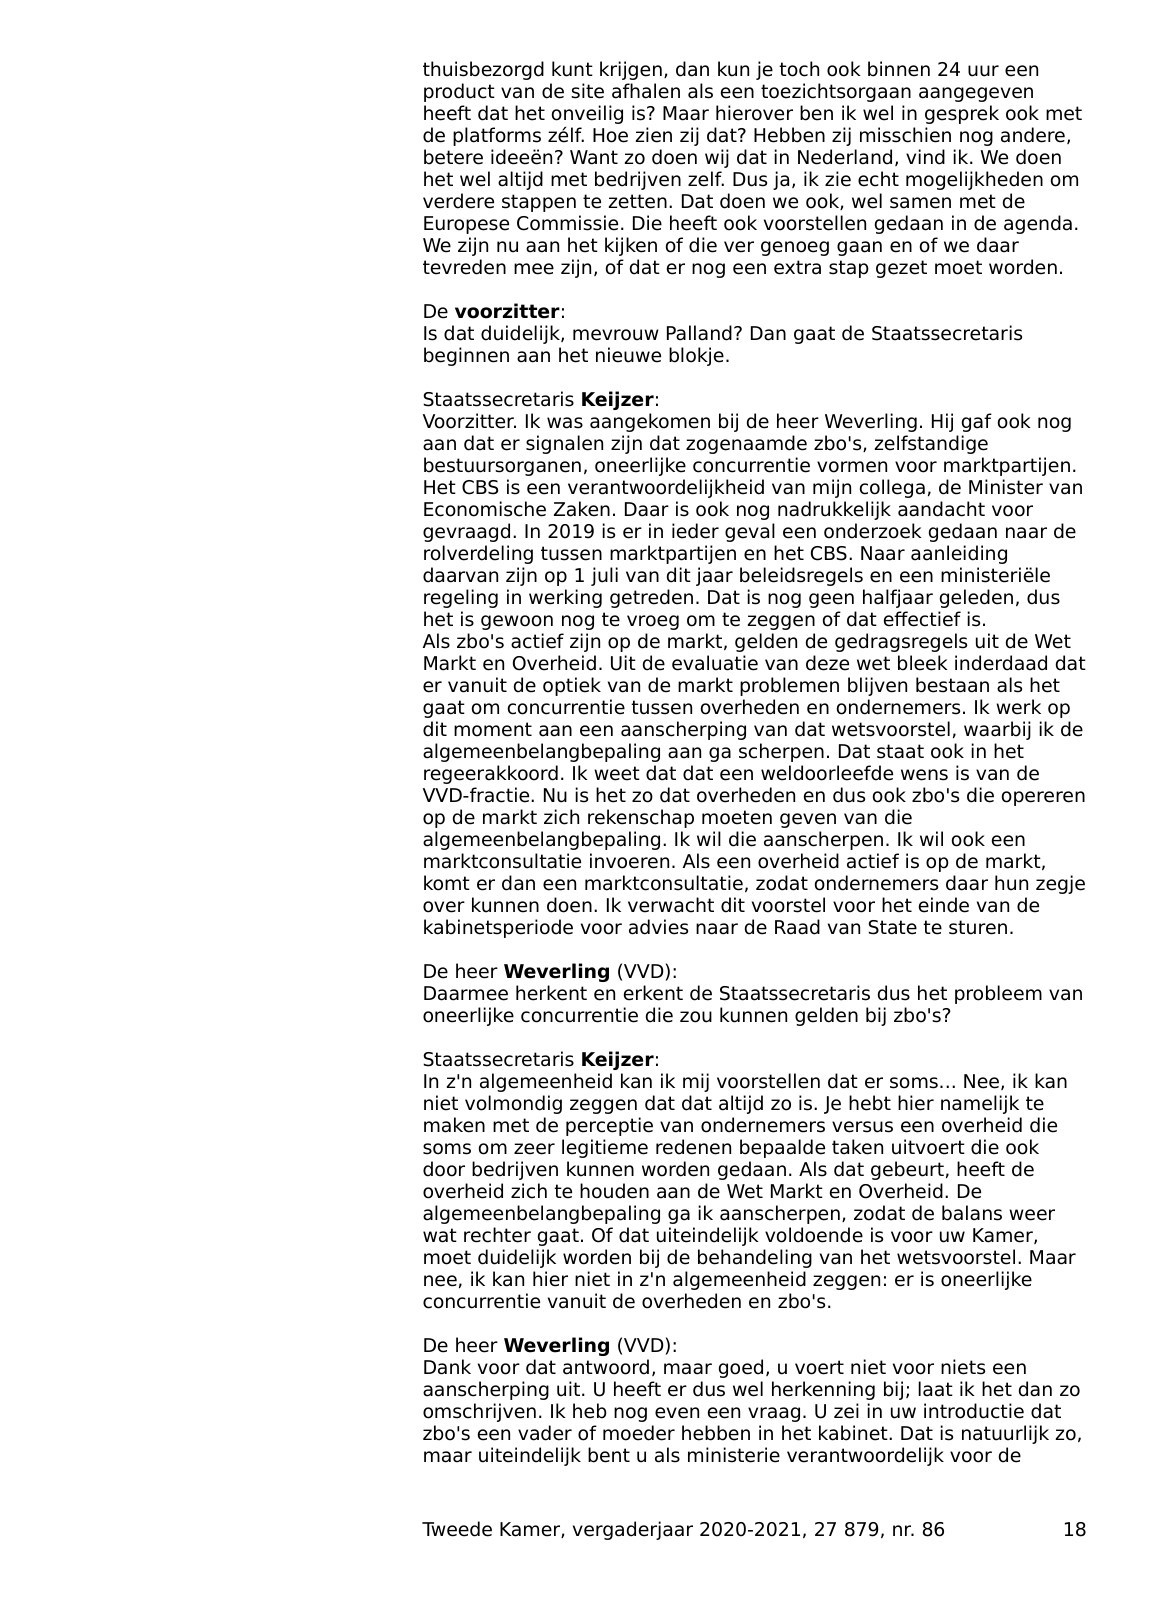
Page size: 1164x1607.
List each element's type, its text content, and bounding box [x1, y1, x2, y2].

text Daarmee herkent en erkent de Staatssecretaris dus het probleem van oneerlijke concurrentie die zou kunnen gelden bij zbo's? [422, 983, 1087, 1027]
text thuisbezorgd kunt krijgen, dan kun je toch ook binnen 24 uur een product van de site afhalen als een toezichtsorgaan aangegeven heeft dat het onveilig is? Maar hierover ben ik wel in gesprek ook met de platforms zélf. Hoe zien zij dat? Hebben zij misschien nog andere, betere ideeën? Want zo doen wij dat in Nederland, vind ik. We doen het wel altijd met bedrijven zelf. Dus ja, ik zie echt mogelijkheden om verdere stappen te zetten. Dat doen we ook, wel samen met de Europese Commissie. Die heeft ook voorstellen gedaan in de agenda. We zijn nu aan het kijken of die ver genoeg gaan en of we daar tevreden mee zijn, of dat er nog een extra stap gezet moet worden. [422, 59, 1087, 279]
text Dank voor dat antwoord, maar goed, u voert niet voor niets een aanscherping uit. U heeft er dus wel herkenning bij; laat ik het dan zo omschrijven. Ik heb nog even een vraag. U zei in uw introductie dat zbo's een vader of moeder hebben in het kabinet. Dat is natuurlijk zo, maar uiteindelijk bent u als ministerie verantwoordelijk voor de [422, 1357, 1087, 1467]
text De heer Weverling (VVD): [422, 961, 1087, 983]
text In z'n algemeenheid kan ik mij voorstellen dat er soms... Nee, ik kan niet volmondig zeggen dat dat altijd zo is. Je hebt hier namelijk te maken met de perceptie van ondernemers versus een overheid die soms om zeer legitieme redenen bepaalde taken uitvoert die ook door bedrijven kunnen worden gedaan. Als dat gebeurt, heeft de overheid zich te houden aan de Wet Markt en Overheid. De algemeenbelangbepaling ga ik aanscherpen, zodat de balans weer wat rechter gaat. Of dat uiteindelijk voldoende is voor uw Kamer, moet duidelijk worden bij de behandeling van het wetsvoorstel. Maar nee, ik kan hier niet in z'n algemeenheid zeggen: er is oneerlijke concurrentie vanuit de overheden en zbo's. [422, 1071, 1087, 1313]
text De voorzitter: [422, 301, 1087, 323]
text Staatssecretaris Keijzer: [422, 389, 1087, 411]
text Is dat duidelijk, mevrouw Palland? Dan gaat de Staatssecretaris beginnen aan het nieuwe blokje. [422, 323, 1087, 367]
text Als zbo's actief zijn op de markt, gelden de gedragsregels uit de Wet Markt en Overheid. Uit de evaluatie van deze wet bleek inderdaad dat er vanuit de optiek van de markt problemen blijven bestaan als het gaat om concurrentie tussen overheden en ondernemers. Ik werk op dit moment aan een aanscherping van dat wetsvoorstel, waarbij ik de algemeenbelangbepaling aan ga scherpen. Dat staat ook in het regeerakkoord. Ik weet dat dat een weldoorleefde wens is van de VVD-fractie. Nu is het zo dat overheden en dus ook zbo's die opereren op de markt zich rekenschap moeten geven van die algemeenbelangbepaling. Ik wil die aanscherpen. Ik wil ook een marktconsultatie invoeren. Als een overheid actief is op de markt, komt er dan een marktconsultatie, zodat ondernemers daar hun zegje over kunnen doen. Ik verwacht dit voorstel voor het einde van de kabinetsperiode voor advies naar de Raad van State te sturen. [422, 631, 1087, 939]
text Staatssecretaris Keijzer: [422, 1049, 1087, 1071]
text De heer Weverling (VVD): [422, 1335, 1087, 1357]
text Voorzitter. Ik was aangekomen bij de heer Weverling. Hij gaf ook nog aan dat er signalen zijn dat zogenaamde zbo's, zelfstandige bestuursorganen, oneerlijke concurrentie vormen voor marktpartijen. Het CBS is een verantwoordelijkheid van mijn collega, de Minister van Economische Zaken. Daar is ook nog nadrukkelijk aandacht voor gevraagd. In 2019 is er in ieder geval een onderzoek gedaan naar de rolverdeling tussen marktpartijen en het CBS. Naar aanleiding daarvan zijn op 1 juli van dit jaar beleidsregels en een ministeriële regeling in werking getreden. Dat is nog geen halfjaar geleden, dus het is gewoon nog te vroeg om te zeggen of dat effectief is. [422, 411, 1087, 631]
